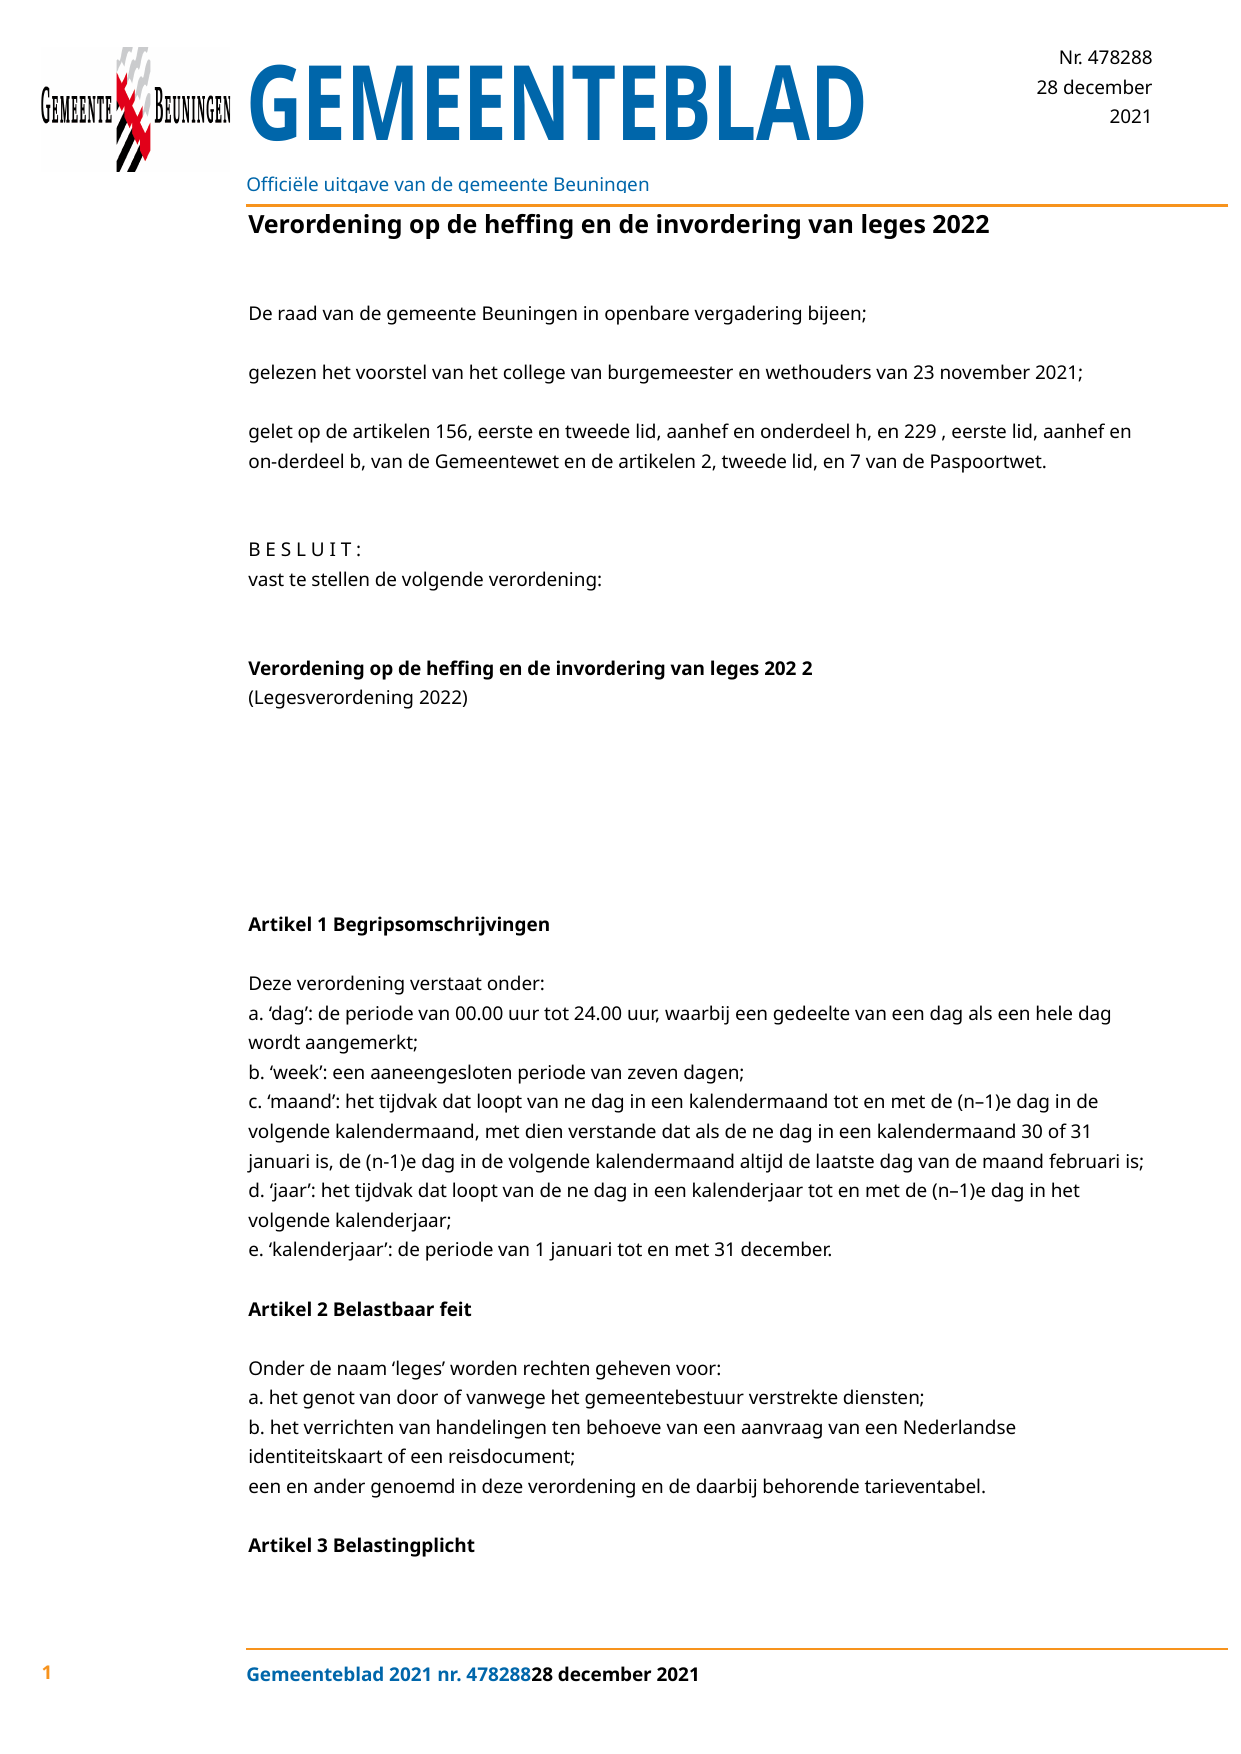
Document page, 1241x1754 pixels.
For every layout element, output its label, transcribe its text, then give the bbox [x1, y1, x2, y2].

text a. het genot van door of vanwege het gemeentebestuur verstrekte diensten; [248, 1384, 1152, 1410]
text vast te stellen de volgende verordening: [248, 566, 1152, 592]
text Verordening op de heffing en de invordering van leges 2022 [248, 207, 1152, 241]
text Verordening op de heffing en de invordering van leges 202 2 [248, 655, 1152, 681]
text b. het verrichten van handelingen ten behoeve van een aanvraag van een Nederlandse identiteitskaart of een reisdocument; [248, 1414, 1152, 1469]
text Artikel 2 Belastbaar feit [248, 1296, 1152, 1322]
text Artikel 1 Begripsomschrijvingen [248, 911, 1152, 937]
text d. ‘jaar’: het tijdvak dat loopt van de ne dag in een kalenderjaar tot en met de (n–1)e dag in het volgende kalenderjaar; [248, 1177, 1152, 1233]
text Artikel 3 Belastingplicht [248, 1532, 1152, 1558]
text a. ‘dag’: de periode van 00.00 uur tot 24.00 uur, waarbij een gedeelte van een dag als een hele dag wordt aangemerkt; [248, 1000, 1152, 1055]
text B E S L U I T : [248, 537, 1152, 562]
text Onder de naam ‘leges’ worden rechten geheven voor: [248, 1355, 1152, 1381]
text De raad van de gemeente Beuningen in openbare vergadering bijeen; [248, 300, 1152, 326]
picture [41, 47, 231, 172]
text een en ander genoemd in deze verordening en de daarbij behorende tarieventabel. [248, 1473, 1152, 1499]
text gelet op de artikelen 156, eerste en tweede lid, aanhef en onderdeel h, en 229 , eerste lid, aanhef en on-derdeel b, van de Gemeentewet en de artikelen 2, tweede lid, en 7 van de Paspoortwet. [248, 418, 1152, 473]
text gelezen het voorstel van het college van burgemeester en wethouders van 23 november 2021; [248, 359, 1152, 385]
text e. ‘kalenderjaar’: de periode van 1 januari tot en met 31 december. [248, 1237, 1152, 1262]
text b. ‘week’: een aaneengesloten periode van zeven dagen; [248, 1059, 1152, 1085]
text Deze verordening verstaat onder: [248, 970, 1152, 996]
text c. ‘maand’: het tijdvak dat loopt van ne dag in een kalendermaand tot en met de (n–1)e dag in de volgende kalendermaand, met dien verstande dat als de ne dag in een kalendermaand 30 of 31 januari is, de (n-1)e dag in de volgende kalendermaand altijd de laatste dag van de maand februari is; [248, 1089, 1152, 1174]
text (Legesverordening 2022) [248, 684, 1152, 710]
